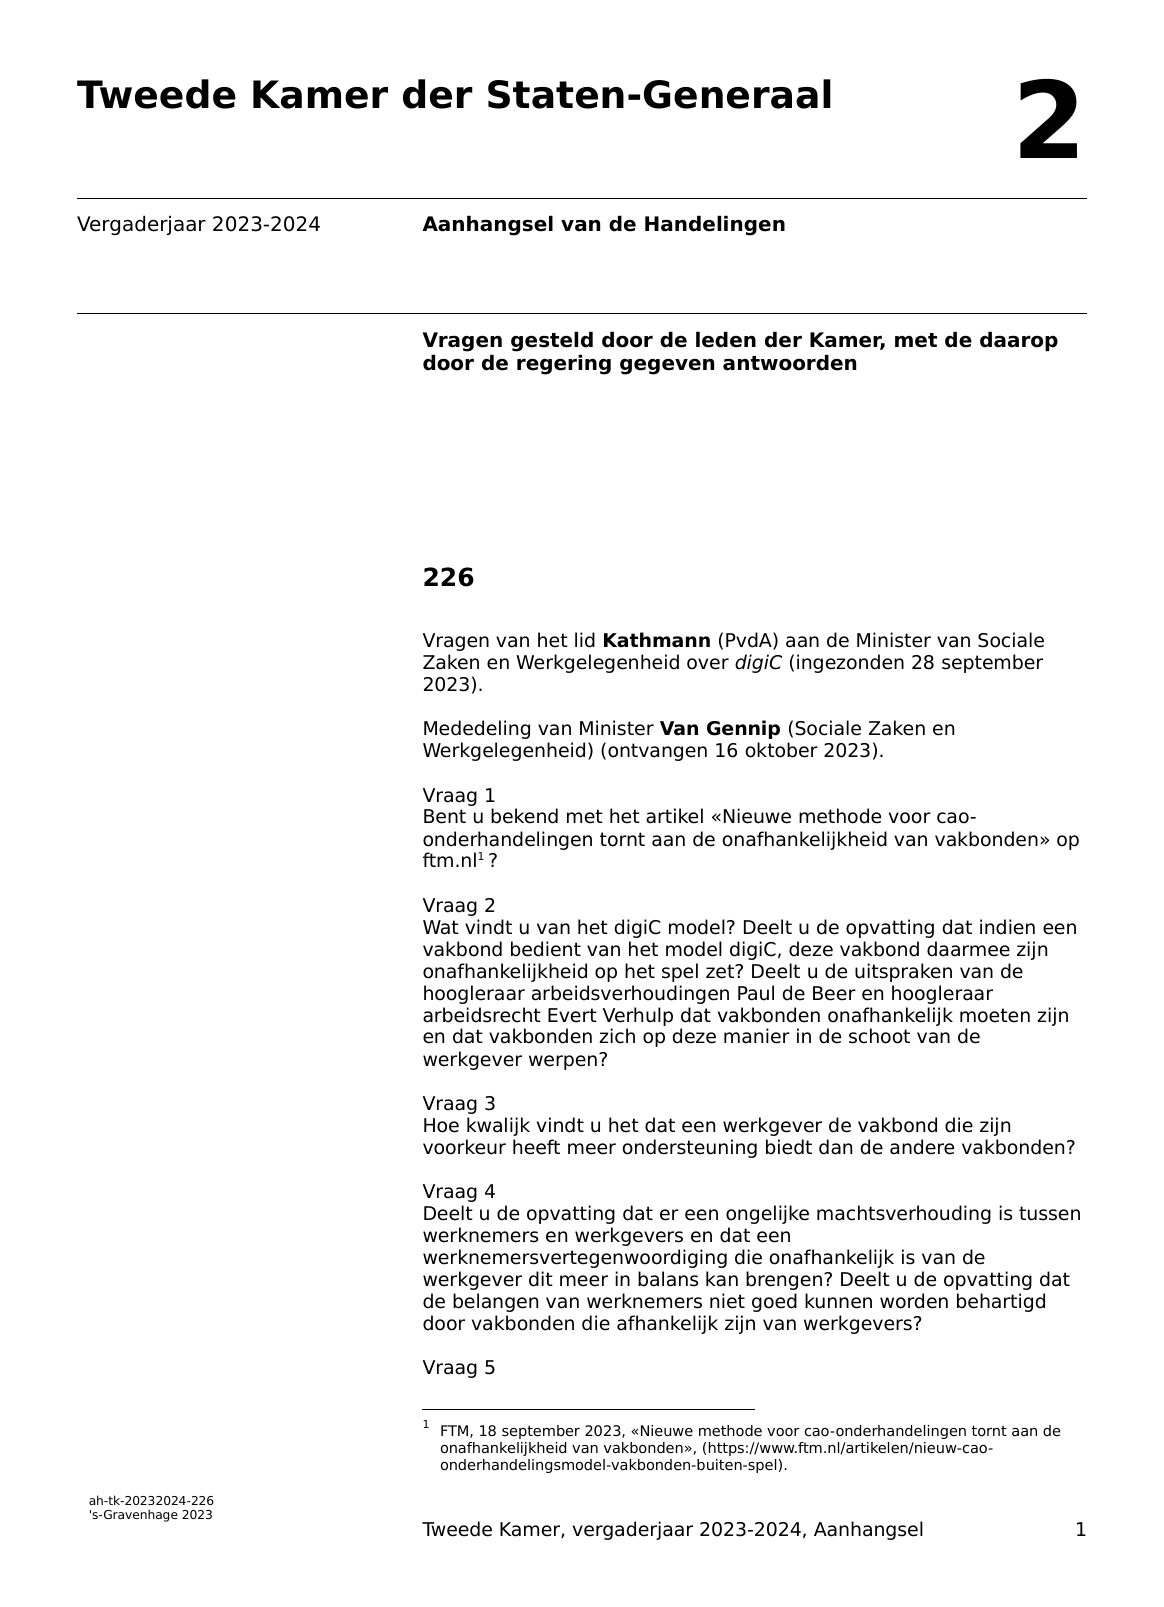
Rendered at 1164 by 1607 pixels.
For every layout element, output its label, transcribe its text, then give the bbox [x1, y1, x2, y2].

table_cell Vragen gesteld door de leden der Kamer, met de daarop door de regering gegeven antwoorden [422, 314, 1087, 375]
table_header 2 [886, 59, 1087, 198]
table_header Tweede Kamer der Staten-Generaal [77, 59, 886, 198]
text Vraag 1 [422, 784, 1087, 806]
text Vraag 2 [422, 894, 1087, 917]
text Vraag 4 [422, 1181, 1087, 1203]
table_cell Aanhangsel van de Handelingen [422, 199, 1087, 313]
text ah-tk-20232024-226 [88, 1494, 323, 1508]
table_cell [77, 314, 422, 375]
text Vragen van het lid Kathmann (PvdA) aan de Minister van Sociale Zaken en Werkgelegenheid over digiC (ingezonden 28 september 2023). [422, 630, 1087, 696]
text 's-Gravenhage 2023 [88, 1508, 323, 1522]
text 226 [422, 563, 1087, 592]
text Deelt u de opvatting dat er een ongelijke machtsverhouding is tussen werknemers en werkgevers en dat een werknemersvertegenwoordiging die onafhankelijk is van de werkgever dit meer in balans kan brengen? Deelt u de opvatting dat de belangen van werknemers niet goed kunnen worden behartigd door vakbonden die afhankelijk zijn van werkgevers? [422, 1203, 1087, 1334]
text Bent u bekend met het artikel «Nieuwe methode voor cao-onderhandelingen tornt aan de onafhankelijkheid van vakbonden» op ftm.nl? [422, 806, 1087, 872]
text Wat vindt u van het digiC model? Deelt u de opvatting dat indien een vakbond bedient van het model digiC, deze vakbond daarmee zijn onafhankelijkheid op het spel zet? Deelt u de uitspraken van de hoogleraar arbeidsverhoudingen Paul de Beer en hoogleraar arbeidsrecht Evert Verhulp dat vakbonden onafhankelijk moeten zijn en dat vakbonden zich op deze manier in de schoot van de werkgever werpen? [422, 917, 1087, 1070]
text Vraag 3 [422, 1093, 1087, 1114]
text FTM, 18 september 2023, «Nieuwe methode voor cao-onderhandelingen tornt aan de onafhankelijkheid van vakbonden», (https://www.ftm.nl/artikelen/nieuw-cao-onderhandelingsmodel-vakbonden-buiten-spel). [422, 1418, 1087, 1474]
table_cell Vergaderjaar 2023-2024 [77, 199, 422, 313]
text Mededeling van Minister Van Gennip (Sociale Zaken en Werkgelegenheid) (ontvangen 16 oktober 2023). [422, 718, 1087, 762]
text Hoe kwalijk vindt u het dat een werkgever de vakbond die zijn voorkeur heeft meer ondersteuning biedt dan de andere vakbonden? [422, 1114, 1087, 1158]
text Vraag 5 [422, 1357, 1087, 1379]
